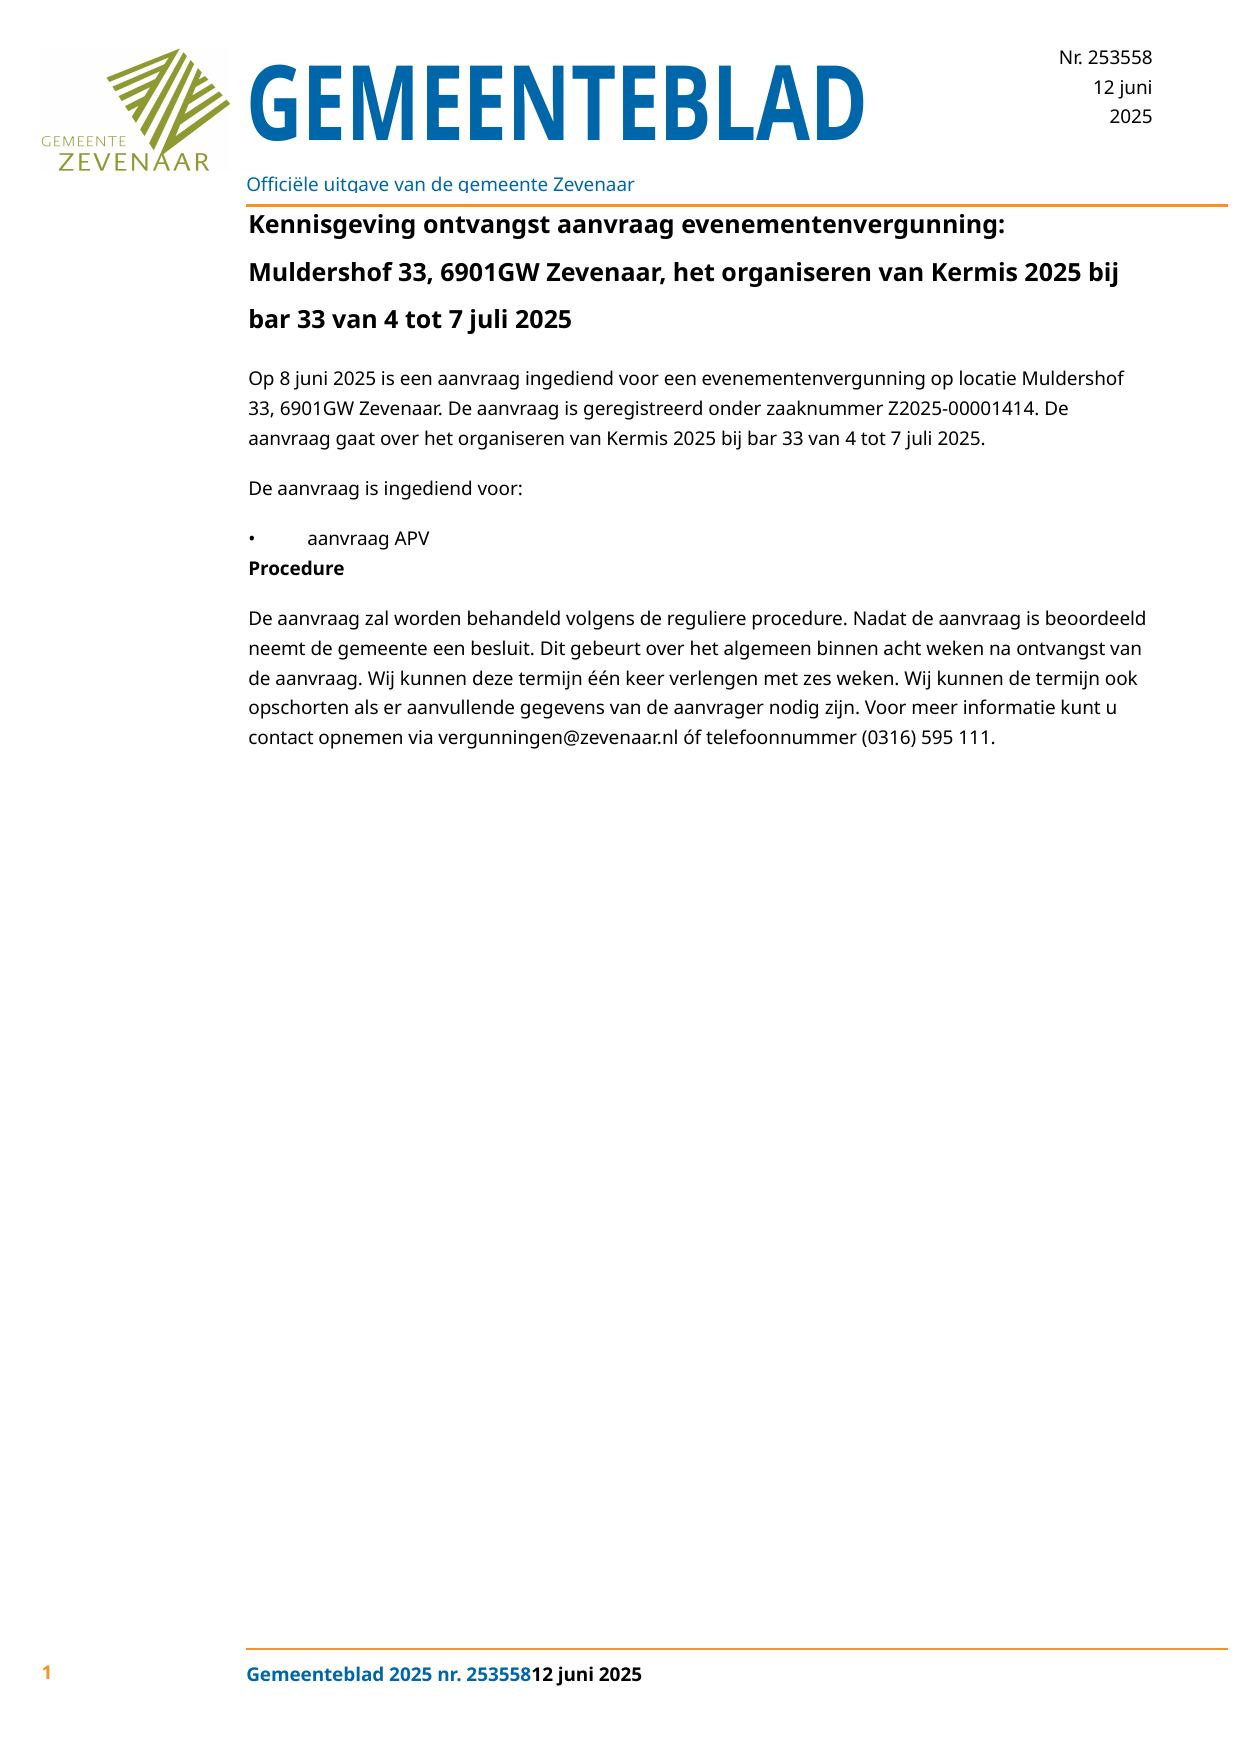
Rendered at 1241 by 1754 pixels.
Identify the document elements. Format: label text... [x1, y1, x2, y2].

text De aanvraag is ingediend voor: [248, 475, 1152, 501]
text De aanvraag zal worden behandeld volgens de reguliere procedure. Nadat de aanvraag is beoordeeld neemt de gemeente een besluit. Dit gebeurt over het algemeen binnen acht weken na ontvangst van de aanvraag. Wij kunnen deze termijn één keer verlengen met zes weken. Wij kunnen de termijn ook opschorten als er aanvullende gegevens van de aanvrager nodig zijn. Voor meer informatie kunt u contact opnemen via vergunningen@zevenaar.nl óf telefoonnummer (0316) 595 111. [248, 606, 1152, 749]
text Op 8 juni 2025 is een aanvraag ingediend voor een evenementenvergunning op locatie Muldershof 33, 6901GW Zevenaar. De aanvraag is geregistreerd onder zaaknummer Z2025-00001414. De aanvraag gaat over het organiseren van Kermis 2025 bij bar 33 van 4 tot 7 juli 2025. [248, 366, 1152, 450]
list aanvraag APV [248, 526, 1152, 551]
text Procedure [248, 555, 1152, 581]
picture [41, 47, 231, 172]
text Kennisgeving ontvangst aanvraag evenementenvergunning: Muldershof 33, 6901GW Zevenaar, het organiseren van Kermis 2025 bij bar 33 van 4 tot 7 juli 2025 [248, 207, 1152, 336]
